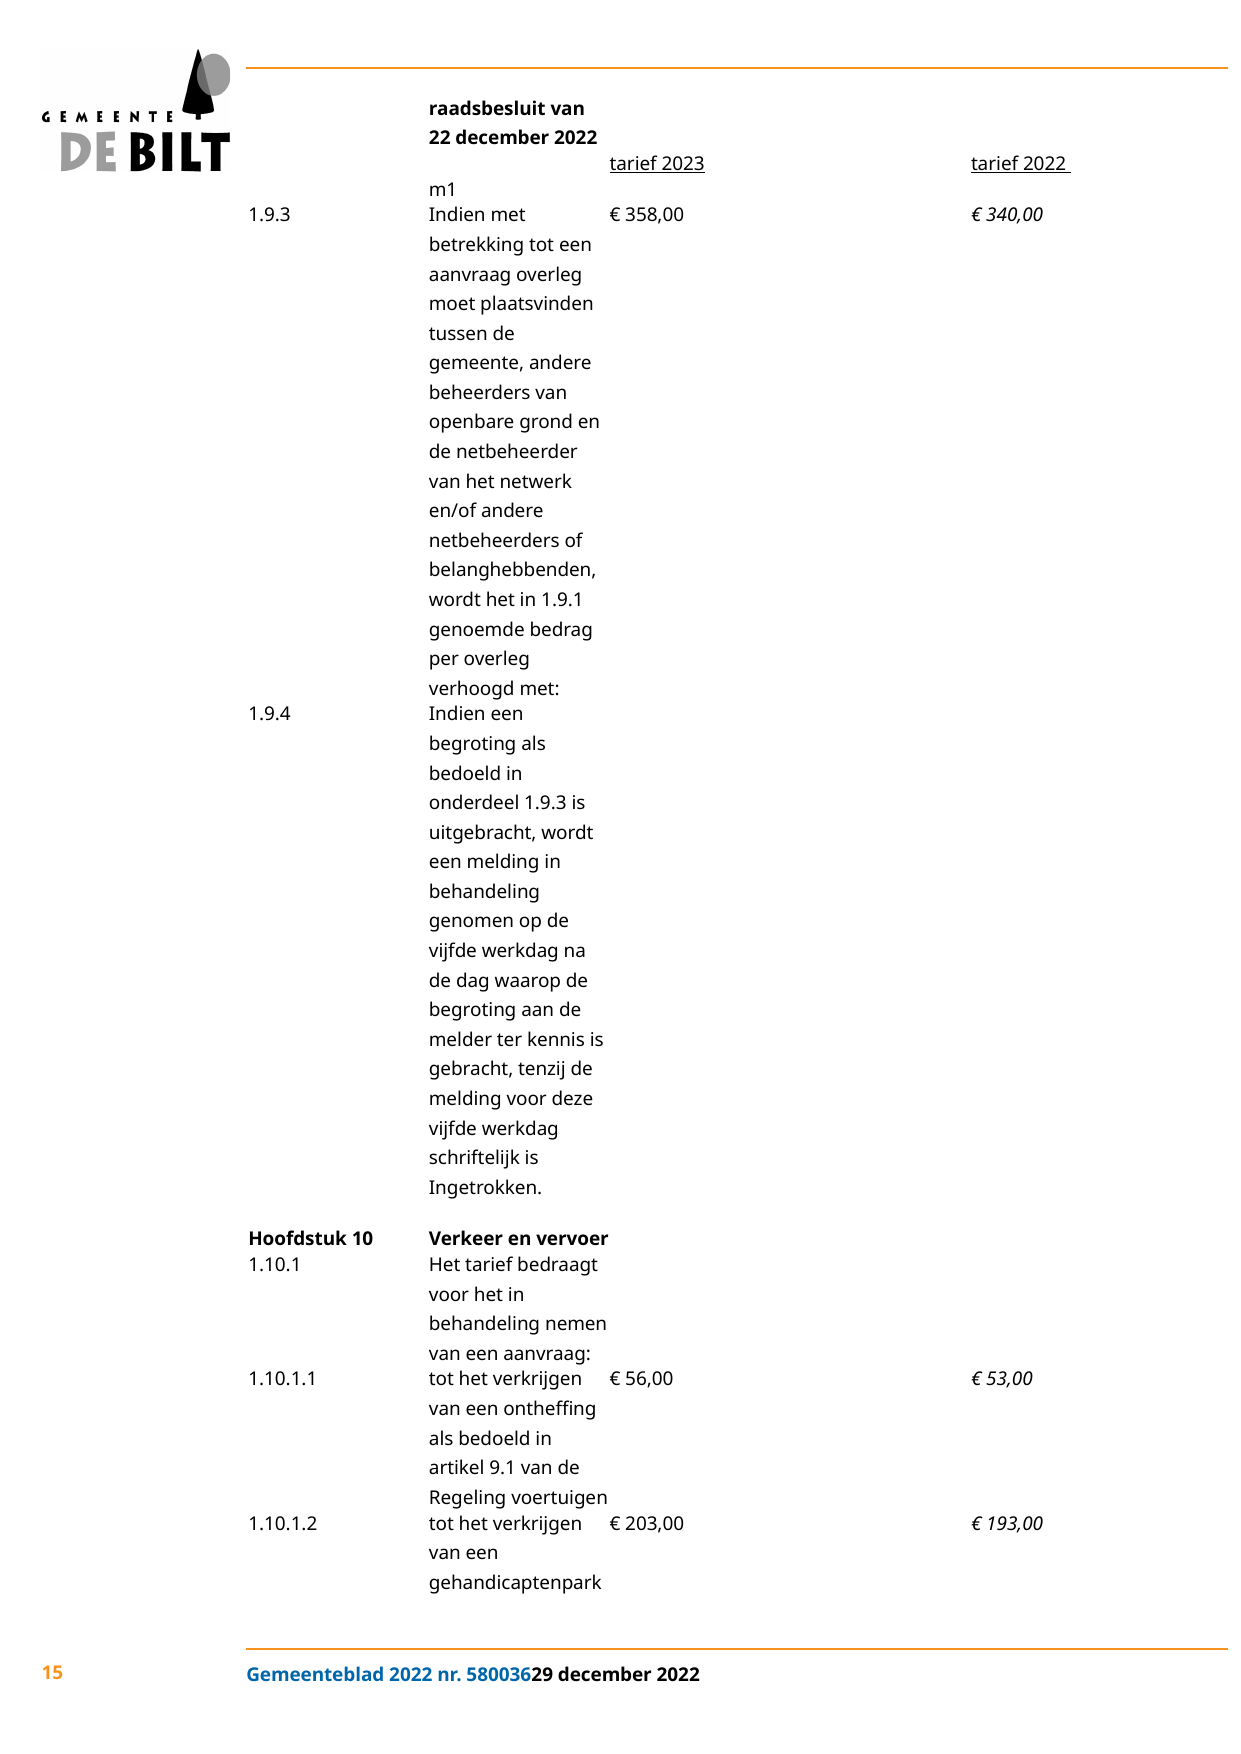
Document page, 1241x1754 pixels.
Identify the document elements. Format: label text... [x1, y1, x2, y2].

table_cell [609, 1200, 971, 1225]
table_cell tarief 2022 [971, 150, 1152, 176]
table_cell Het tarief bedraagt voor het in behandeling nemen van een aanvraag: [429, 1251, 609, 1366]
table_cell 1.10.1.1 [248, 1366, 429, 1510]
table_cell [248, 1200, 429, 1225]
table_cell [609, 1251, 971, 1366]
table_cell Verkeer en vervoer [429, 1225, 609, 1251]
table_cell [609, 1225, 971, 1251]
table_cell € 340,00 [971, 202, 1152, 701]
table_cell € 193,00 [971, 1510, 1152, 1594]
table_cell tot het verkrijgen van een ontheffing als bedoeld in artikel 9.1 van de Regeling voertuigen [429, 1366, 609, 1510]
picture [41, 47, 231, 172]
table_cell 1.10.1.2 [248, 1510, 429, 1594]
table_header [609, 95, 1152, 150]
table_cell [429, 1200, 609, 1225]
table_cell tot het verkrijgen van een gehandicaptenpark [429, 1510, 609, 1594]
table_cell Indien een begroting als bedoeld in onderdeel 1.9.3 is uitgebracht, wordt een melding in behandeling genomen op de vijfde werkdag na de dag waarop de begroting aan de melder ter kennis is gebracht, tenzij de melding voor deze vijfde werkdag schriftelijk is Ingetrokken. [429, 701, 609, 1200]
table_cell [971, 1225, 1152, 1251]
table_cell € 56,00 [609, 1366, 971, 1510]
table_cell [609, 176, 971, 202]
table_cell € 203,00 [609, 1510, 971, 1594]
table_cell tarief 2023 [609, 150, 971, 176]
table_cell Hoofdstuk 10 [248, 1225, 429, 1251]
table_cell Indien met betrekking tot een aanvraag overleg moet plaatsvinden tussen de gemeente, andere beheerders van openbare grond en de netbeheerder van het netwerk en/of andere netbeheerders of belanghebbenden, wordt het in 1.9.1 genoemde bedrag per overleg verhoogd met: [429, 202, 609, 701]
table_cell [429, 150, 609, 176]
table_cell [971, 176, 1152, 202]
table_cell [248, 150, 429, 176]
table_cell [971, 1200, 1152, 1225]
table_cell 1.9.4 [248, 701, 429, 1200]
table_cell [609, 701, 971, 1200]
table_cell 1.10.1 [248, 1251, 429, 1366]
table_cell [248, 176, 429, 202]
table_header [248, 95, 429, 150]
table_header raadsbesluit van 22 december 2022 [429, 95, 609, 150]
table_cell € 53,00 [971, 1366, 1152, 1510]
table_cell m1 [429, 176, 609, 202]
table_cell 1.9.3 [248, 202, 429, 701]
table_cell [971, 701, 1152, 1200]
table_cell [971, 1251, 1152, 1366]
table_cell € 358,00 [609, 202, 971, 701]
